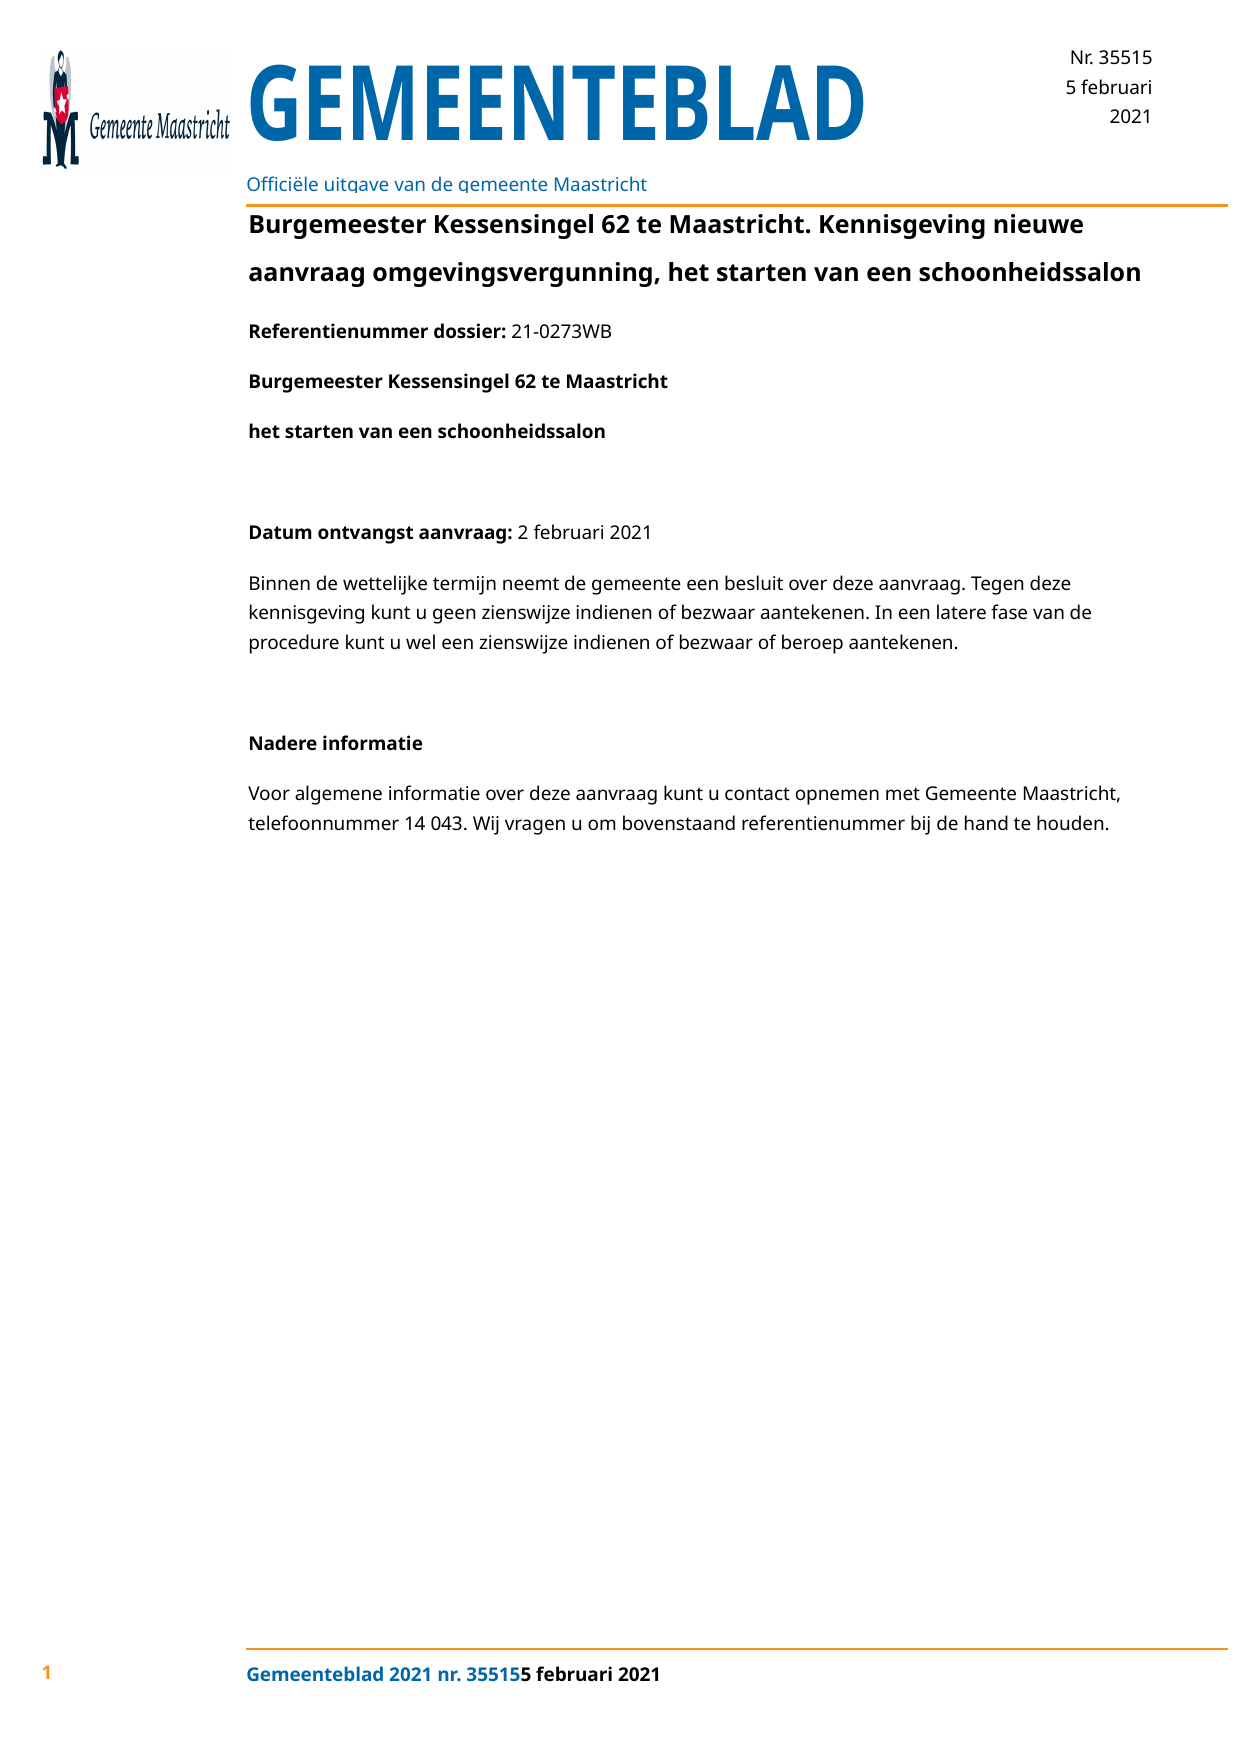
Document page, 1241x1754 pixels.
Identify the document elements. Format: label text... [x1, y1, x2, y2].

text Burgemeester Kessensingel 62 te Maastricht. Kennisgeving nieuwe aanvraag omgevingsvergunning, het starten van een schoonheidssalon [248, 207, 1152, 288]
text Referentienummer dossier: 21-0273WB [248, 318, 1152, 344]
picture [41, 47, 231, 172]
text Nadere informatie [248, 730, 1152, 756]
text Voor algemene informatie over deze aanvraag kunt u contact opnemen met Gemeente Maastricht, telefoonnummer 14 043. Wij vragen u om bovenstaand referentienummer bij de hand te houden. [248, 780, 1152, 836]
text het starten van een schoonheidssalon [248, 419, 1152, 444]
text Burgemeester Kessensingel 62 te Maastricht [248, 368, 1152, 394]
text Binnen de wettelijke termijn neemt de gemeente een besluit over deze aanvraag. Tegen deze kennisgeving kunt u geen zienswijze indienen of bezwaar aantekenen. In een latere fase van de procedure kunt u wel een zienswijze indienen of bezwaar of beroep aantekenen. [248, 570, 1152, 655]
text Datum ontvangst aanvraag: 2 februari 2021 [248, 519, 1152, 545]
